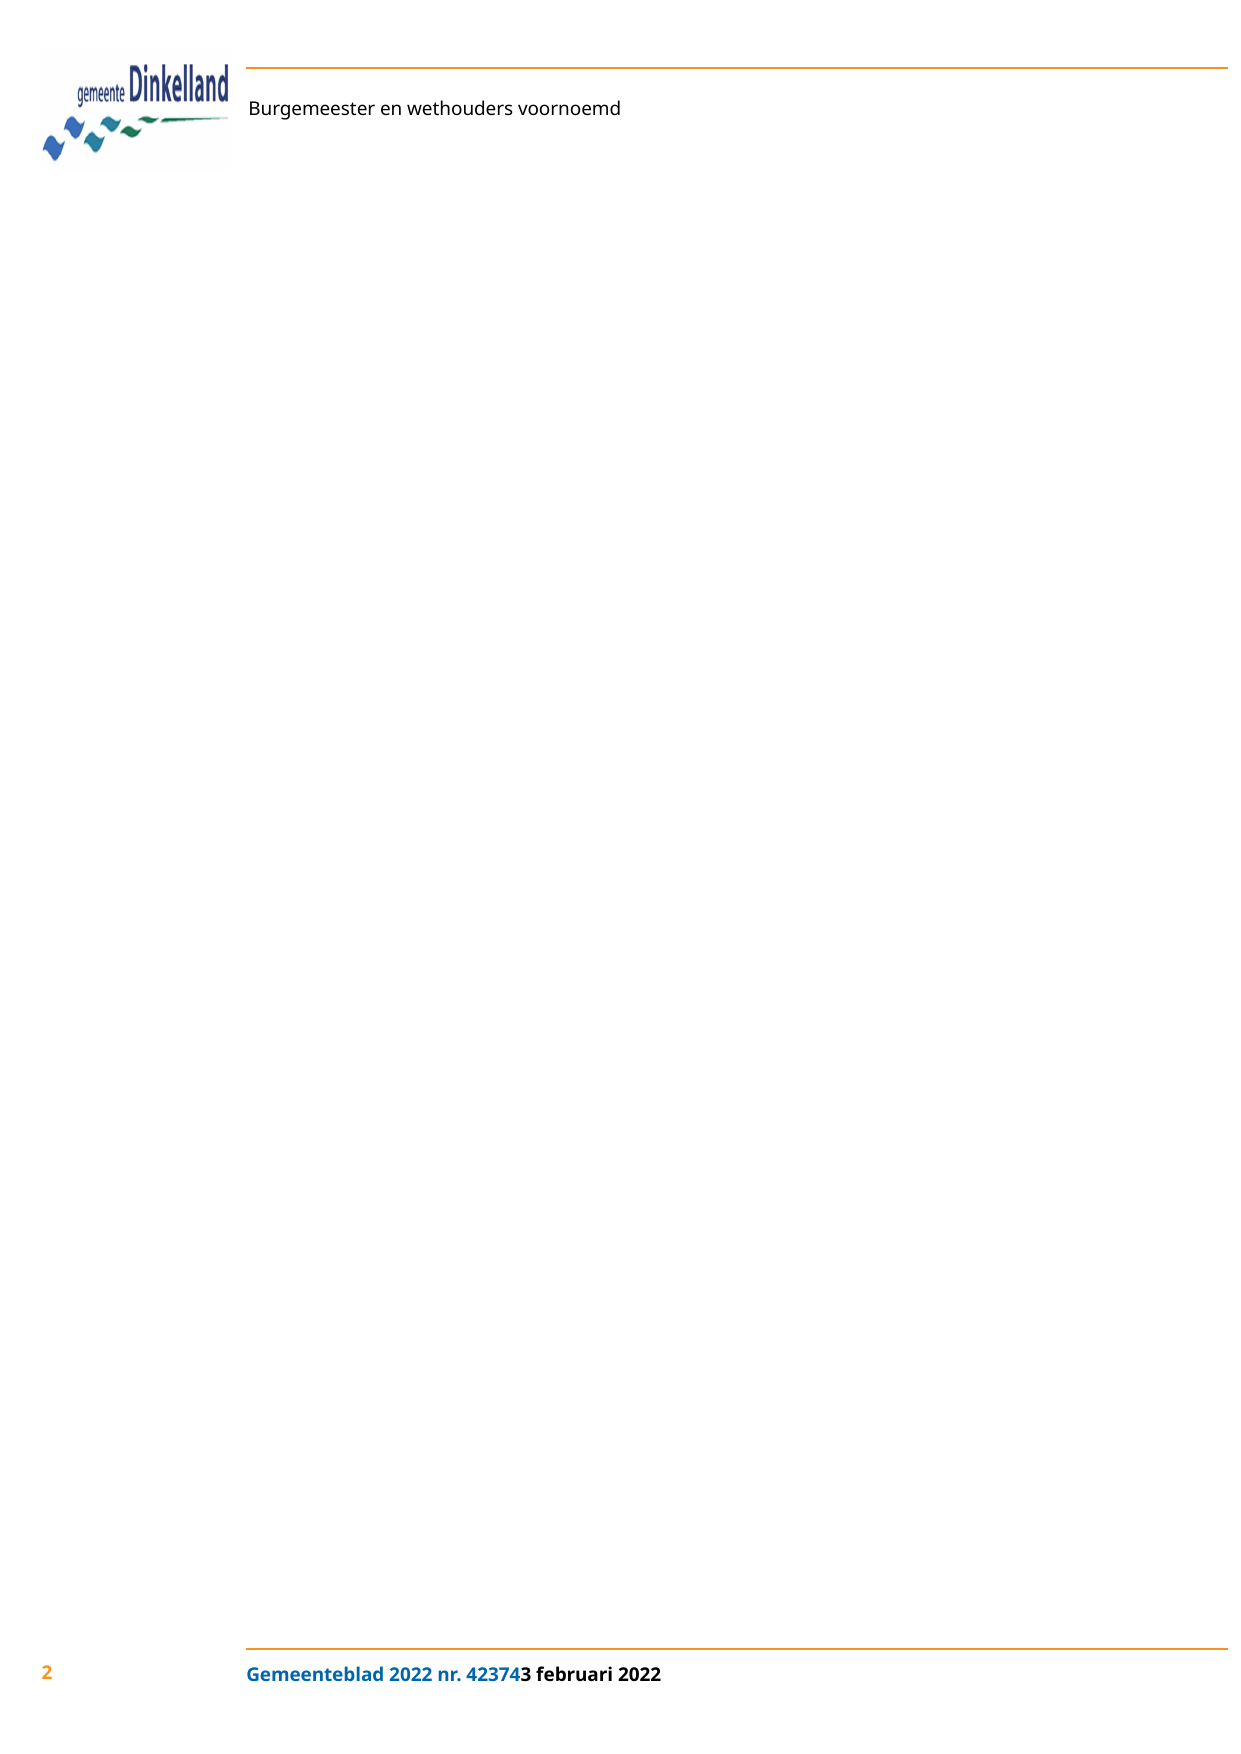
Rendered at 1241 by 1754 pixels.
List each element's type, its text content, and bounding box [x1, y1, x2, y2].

picture [41, 47, 231, 172]
text Burgemeester en wethouders voornoemd [248, 95, 1152, 121]
